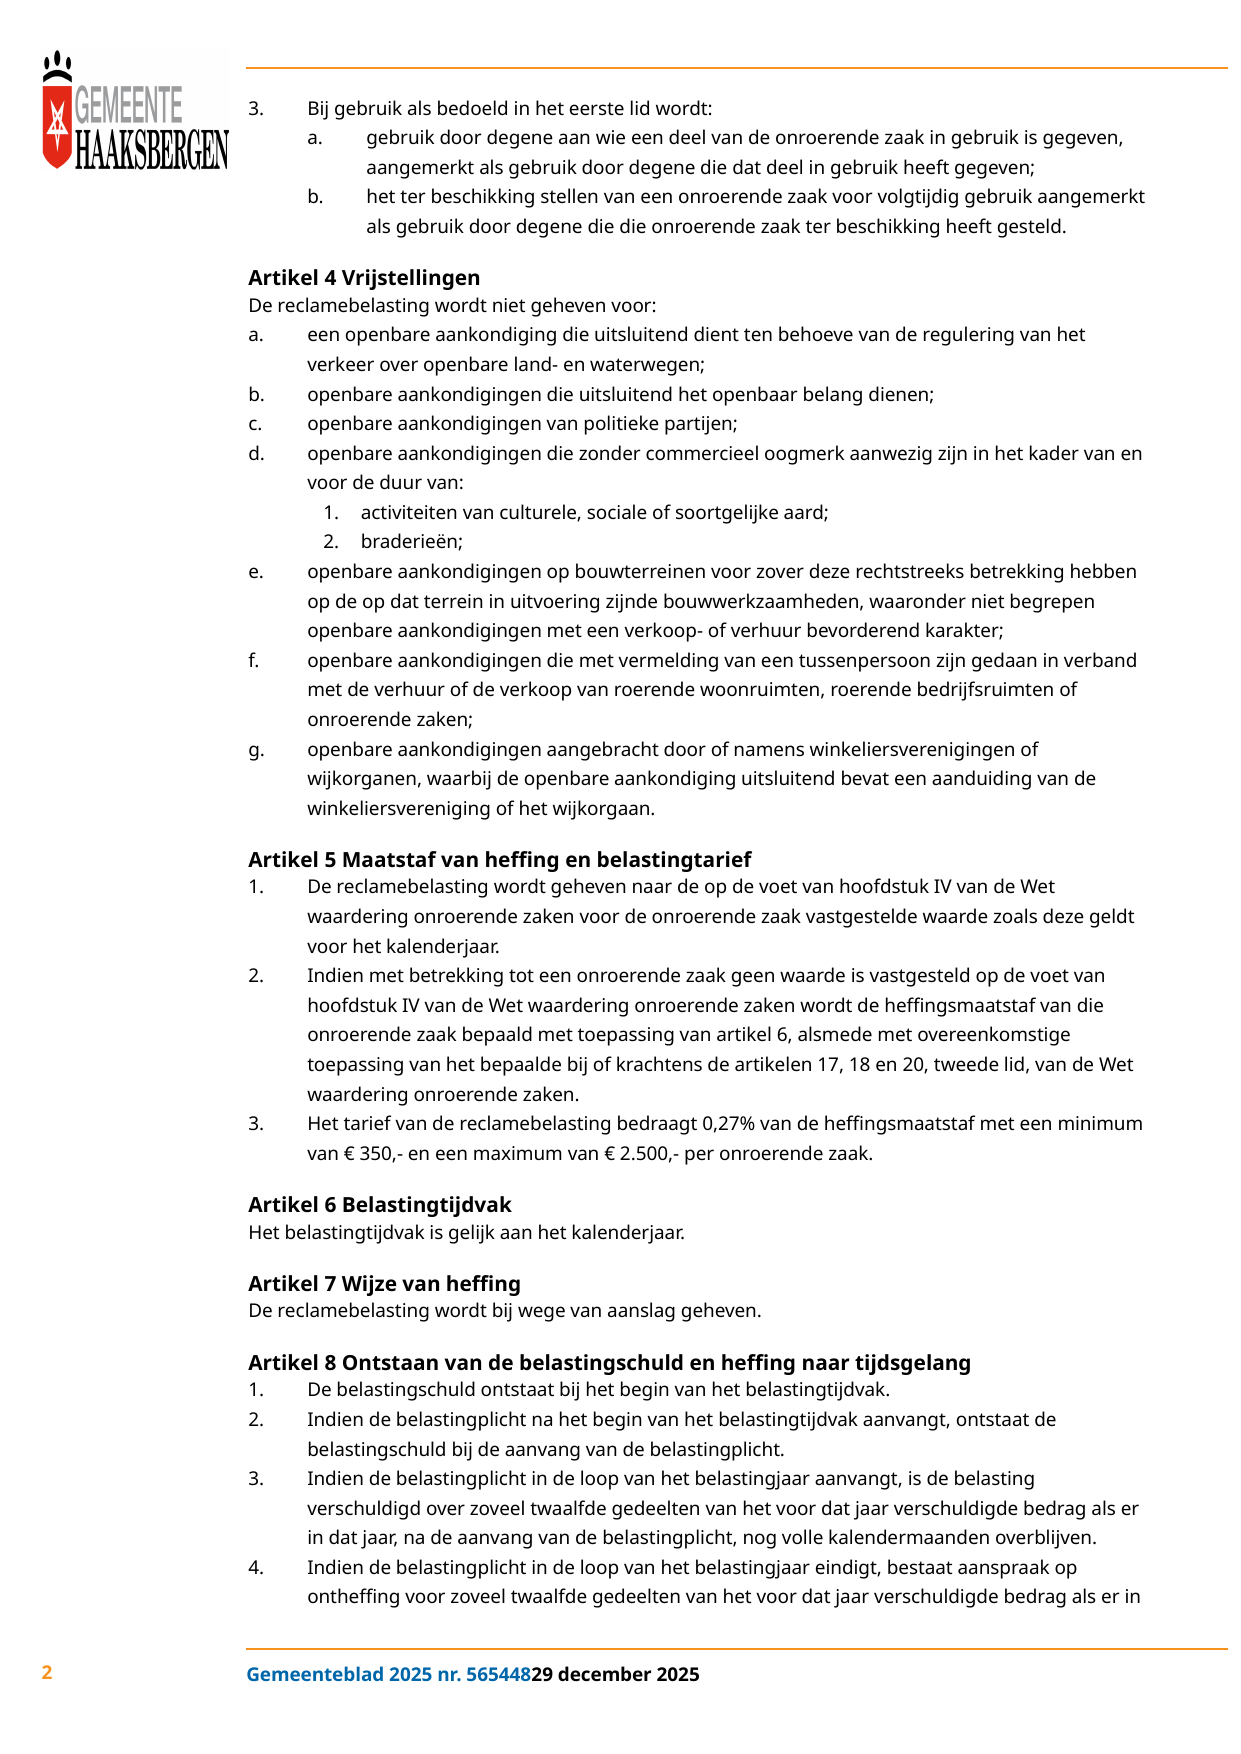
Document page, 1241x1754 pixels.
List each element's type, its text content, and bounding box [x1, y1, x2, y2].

list activiteiten van culturele, sociale of soortgelijke aard; [323, 499, 1152, 525]
text Artikel 5 Maatstaf van heffing en belastingtarief [248, 845, 1152, 874]
list een openbare aankondiging die uitsluitend dient ten behoeve van de regulering van het verkeer over openbare land- en waterwegen; [248, 322, 1152, 377]
list openbare aankondigingen die zonder commercieel oogmerk aanwezig zijn in het kader van en voor de duur van: [248, 440, 1152, 495]
text De reclamebelasting wordt niet geheven voor: [248, 292, 1152, 318]
list openbare aankondigingen aangebracht door of namens winkeliersverenigingen of wijkorganen, waarbij de openbare aankondiging uitsluitend bevat een aanduiding van de winkeliersvereniging of het wijkorgaan. [248, 736, 1152, 821]
list braderieën; [323, 529, 1152, 554]
text Artikel 8 Ontstaan van de belastingschuld en heffing naar tijdsgelang [248, 1348, 1152, 1377]
list openbare aankondigingen van politieke partijen; [248, 410, 1152, 436]
text Het belastingtijdvak is gelijk aan het kalenderjaar. [248, 1219, 1152, 1244]
list Indien de belastingplicht in de loop van het belastingjaar eindigt, bestaat aanspraak op ontheffing voor zoveel twaalfde gedeelten van het voor dat jaar verschuldigde bedrag als er in [248, 1554, 1152, 1609]
list De belastingschuld ontstaat bij het begin van het belastingtijdvak. [248, 1377, 1152, 1402]
list openbare aankondigingen op bouwterreinen voor zover deze rechtstreeks betrekking hebben op de op dat terrein in uitvoering zijnde bouwwerkzaamheden, waaronder niet begrepen openbare aankondigingen met een verkoop- of verhuur bevorderend karakter; [248, 558, 1152, 643]
list Indien met betrekking tot een onroerende zaak geen waarde is vastgesteld op de voet van hoofdstuk IV van de Wet waardering onroerende zaken wordt de heffingsmaatstaf van die onroerende zaak bepaald met toepassing van artikel 6, alsmede met overeenkomstige toepassing van het bepaalde bij of krachtens de artikelen 17, 18 en 20, tweede lid, van de Wet waardering onroerende zaken. [248, 962, 1152, 1107]
list Indien de belastingplicht na het begin van het belastingtijdvak aanvangt, ontstaat de belastingschuld bij de aanvang van de belastingplicht. [248, 1406, 1152, 1461]
text Artikel 4 Vrijstellingen [248, 263, 1152, 292]
text Artikel 7 Wijze van heffing [248, 1269, 1152, 1298]
text Artikel 6 Belastingtijdvak [248, 1190, 1152, 1219]
list Bij gebruik als bedoeld in het eerste lid wordt: [248, 95, 1152, 121]
list openbare aankondigingen die met vermelding van een tussenpersoon zijn gedaan in verband met de verhuur of de verkoop van roerende woonruimten, roerende bedrijfsruimten of onroerende zaken; [248, 647, 1152, 732]
list gebruik door degene aan wie een deel van de onroerende zaak in gebruik is gegeven, aangemerkt als gebruik door degene die dat deel in gebruik heeft gegeven; [307, 124, 1152, 180]
list Indien de belastingplicht in de loop van het belastingjaar aanvangt, is de belasting verschuldigd over zoveel twaalfde gedeelten van het voor dat jaar verschuldigde bedrag als er in dat jaar, na de aanvang van de belastingplicht, nog volle kalendermaanden overblijven. [248, 1465, 1152, 1550]
picture [41, 47, 231, 172]
list Het tarief van de reclamebelasting bedraagt 0,27% van de heffingsmaatstaf met een minimum van € 350,- en een maximum van € 2.500,- per onroerende zaak. [248, 1110, 1152, 1166]
list De reclamebelasting wordt geheven naar de op de voet van hoofdstuk IV van de Wet waardering onroerende zaken voor de onroerende zaak vastgestelde waarde zoals deze geldt voor het kalenderjaar. [248, 874, 1152, 959]
list openbare aankondigingen die uitsluitend het openbaar belang dienen; [248, 381, 1152, 406]
text De reclamebelasting wordt bij wege van aanslag geheven. [248, 1298, 1152, 1323]
list het ter beschikking stellen van een onroerende zaak voor volgtijdig gebruik aangemerkt als gebruik door degene die die onroerende zaak ter beschikking heeft gesteld. [307, 183, 1152, 239]
